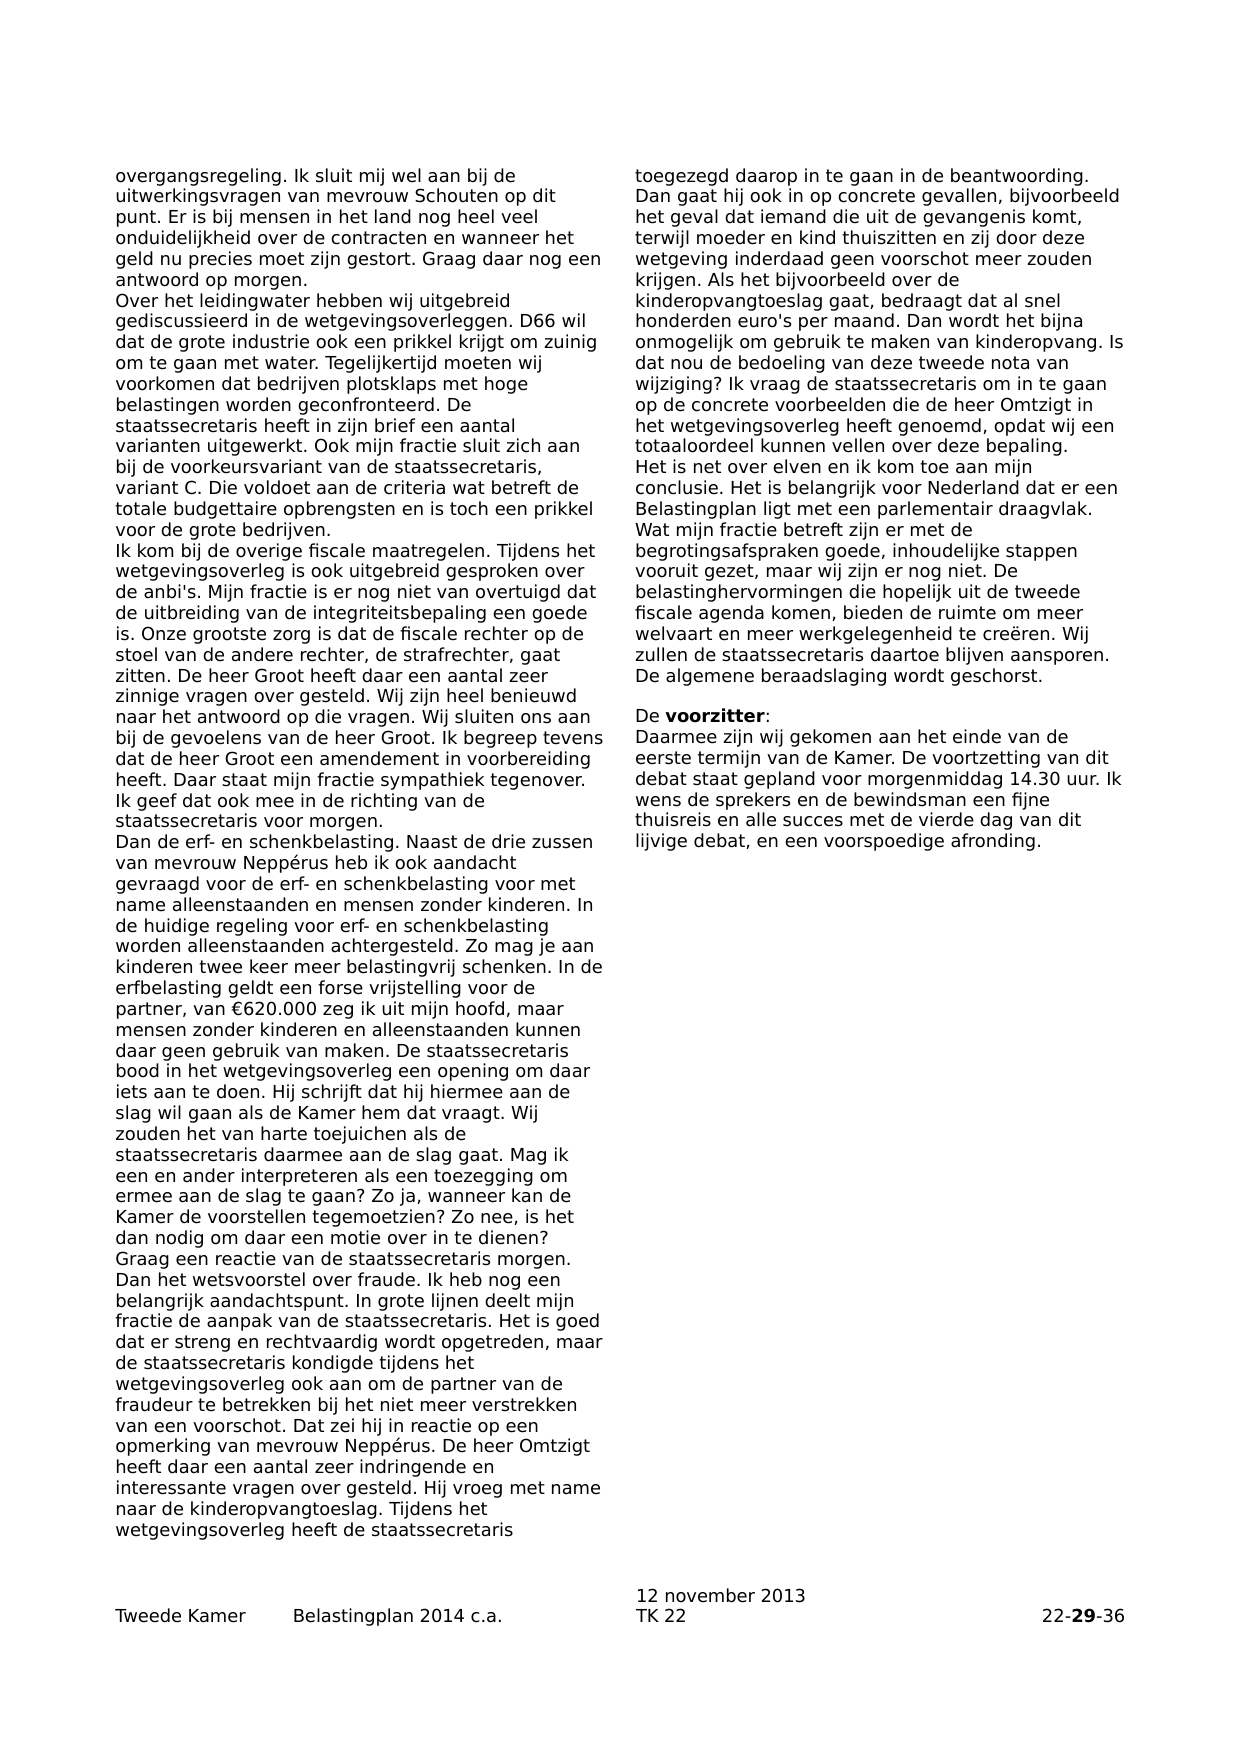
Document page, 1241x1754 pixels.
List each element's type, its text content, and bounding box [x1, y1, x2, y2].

text De voorzitter: [635, 706, 1125, 727]
text Over het leidingwater hebben wij uitgebreid gediscussieerd in de wetgevingsoverleggen. D66 wil dat de grote industrie ook een prikkel krijgt om zuinig om te gaan met water. Tegelijkertijd moeten wij voorkomen dat bedrijven plotsklaps met hoge belastingen worden geconfronteerd. De staatssecretaris heeft in zijn brief een aantal varianten uitgewerkt. Ook mijn fractie sluit zich aan bij de voorkeursvariant van de staatssecretaris, variant C. Die voldoet aan de criteria wat betreft de totale budgettaire opbrengsten en is toch een prikkel voor de grote bedrijven. [115, 290, 605, 540]
text Het is net over elven en ik kom toe aan mijn conclusie. Het is belangrijk voor Nederland dat er een Belastingplan ligt met een parlementair draagvlak. Wat mijn fractie betreft zijn er met de begrotingsafspraken goede, inhoudelijke stappen vooruit gezet, maar wij zijn er nog niet. De belastinghervormingen die hopelijk uit de tweede fiscale agenda komen, bieden de ruimte om meer welvaart en meer werkgelegenheid te creëren. Wij zullen de staatssecretaris daartoe blijven aansporen. [635, 457, 1125, 665]
text Dan het wetsvoorstel over fraude. Ik heb nog een belangrijk aandachtspunt. In grote lijnen deelt mijn fractie de aanpak van de staatssecretaris. Het is goed dat er streng en rechtvaardig wordt opgetreden, maar de staatssecretaris kondigde tijdens het wetgevingsoverleg ook aan om de partner van de fraudeur te betrekken bij het niet meer verstrekken van een voorschot. Dat zei hij in reactie op een opmerking van mevrouw Neppérus. De heer Omtzigt heeft daar een aantal zeer indringende en interessante vragen over gesteld. Hij vroeg met name naar de kinderopvangtoeslag. Tijdens het wetgevingsoverleg heeft de staatssecretaris [115, 1269, 605, 1540]
text De algemene beraadslaging wordt geschorst. [635, 665, 1125, 686]
text overgangsregeling. Ik sluit mij wel aan bij de uitwerkingsvragen van mevrouw Schouten op dit punt. Er is bij mensen in het land nog heel veel onduidelijkheid over de contracten en wanneer het geld nu precies moet zijn gestort. Graag daar nog een antwoord op morgen. [115, 165, 605, 290]
text Ik kom bij de overige fiscale maatregelen. Tijdens het wetgevingsoverleg is ook uitgebreid gesproken over de anbi's. Mijn fractie is er nog niet van overtuigd dat de uitbreiding van de integriteitsbepaling een goede is. Onze grootste zorg is dat de fiscale rechter op de stoel van de andere rechter, de strafrechter, gaat zitten. De heer Groot heeft daar een aantal zeer zinnige vragen over gesteld. Wij zijn heel benieuwd naar het antwoord op die vragen. Wij sluiten ons aan bij de gevoelens van de heer Groot. Ik begreep tevens dat de heer Groot een amendement in voorbereiding heeft. Daar staat mijn fractie sympathiek tegenover. Ik geef dat ook mee in de richting van de staatssecretaris voor morgen. [115, 540, 605, 832]
text toegezegd daarop in te gaan in de beantwoording. Dan gaat hij ook in op concrete gevallen, bijvoorbeeld het geval dat iemand die uit de gevangenis komt, terwijl moeder en kind thuiszitten en zij door deze wetgeving inderdaad geen voorschot meer zouden krijgen. Als het bijvoorbeeld over de kinderopvangtoeslag gaat, bedraagt dat al snel honderden euro's per maand. Dan wordt het bijna onmogelijk om gebruik te maken van kinderopvang. Is dat nou de bedoeling van deze tweede nota van wijziging? Ik vraag de staatssecretaris om in te gaan op de concrete voorbeelden die de heer Omtzigt in het wetgevingsoverleg heeft genoemd, opdat wij een totaaloordeel kunnen vellen over deze bepaling. [635, 165, 1125, 457]
text Daarmee zijn wij gekomen aan het einde van de eerste termijn van de Kamer. De voortzetting van dit debat staat gepland voor morgenmiddag 14.30 uur. Ik wens de sprekers en de bewindsman een fijne thuisreis en alle succes met de vierde dag van dit lijvige debat, en een voorspoedige afronding. [635, 727, 1125, 852]
text Dan de erf- en schenkbelasting. Naast de drie zussen van mevrouw Neppérus heb ik ook aandacht gevraagd voor de erf- en schenkbelasting voor met name alleenstaanden en mensen zonder kinderen. In de huidige regeling voor erf- en schenkbelasting worden alleenstaanden achtergesteld. Zo mag je aan kinderen twee keer meer belastingvrij schenken. In de erfbelasting geldt een forse vrijstelling voor de partner, van €620.000 zeg ik uit mijn hoofd, maar mensen zonder kinderen en alleenstaanden kunnen daar geen gebruik van maken. De staatssecretaris bood in het wetgevingsoverleg een opening om daar iets aan te doen. Hij schrijft dat hij hiermee aan de slag wil gaan als de Kamer hem dat vraagt. Wij zouden het van harte toejuichen als de staatssecretaris daarmee aan de slag gaat. Mag ik een en ander interpreteren als een toezegging om ermee aan de slag te gaan? Zo ja, wanneer kan de Kamer de voorstellen tegemoetzien? Zo nee, is het dan nodig om daar een motie over in te dienen? Graag een reactie van de staatssecretaris morgen. [115, 832, 605, 1269]
